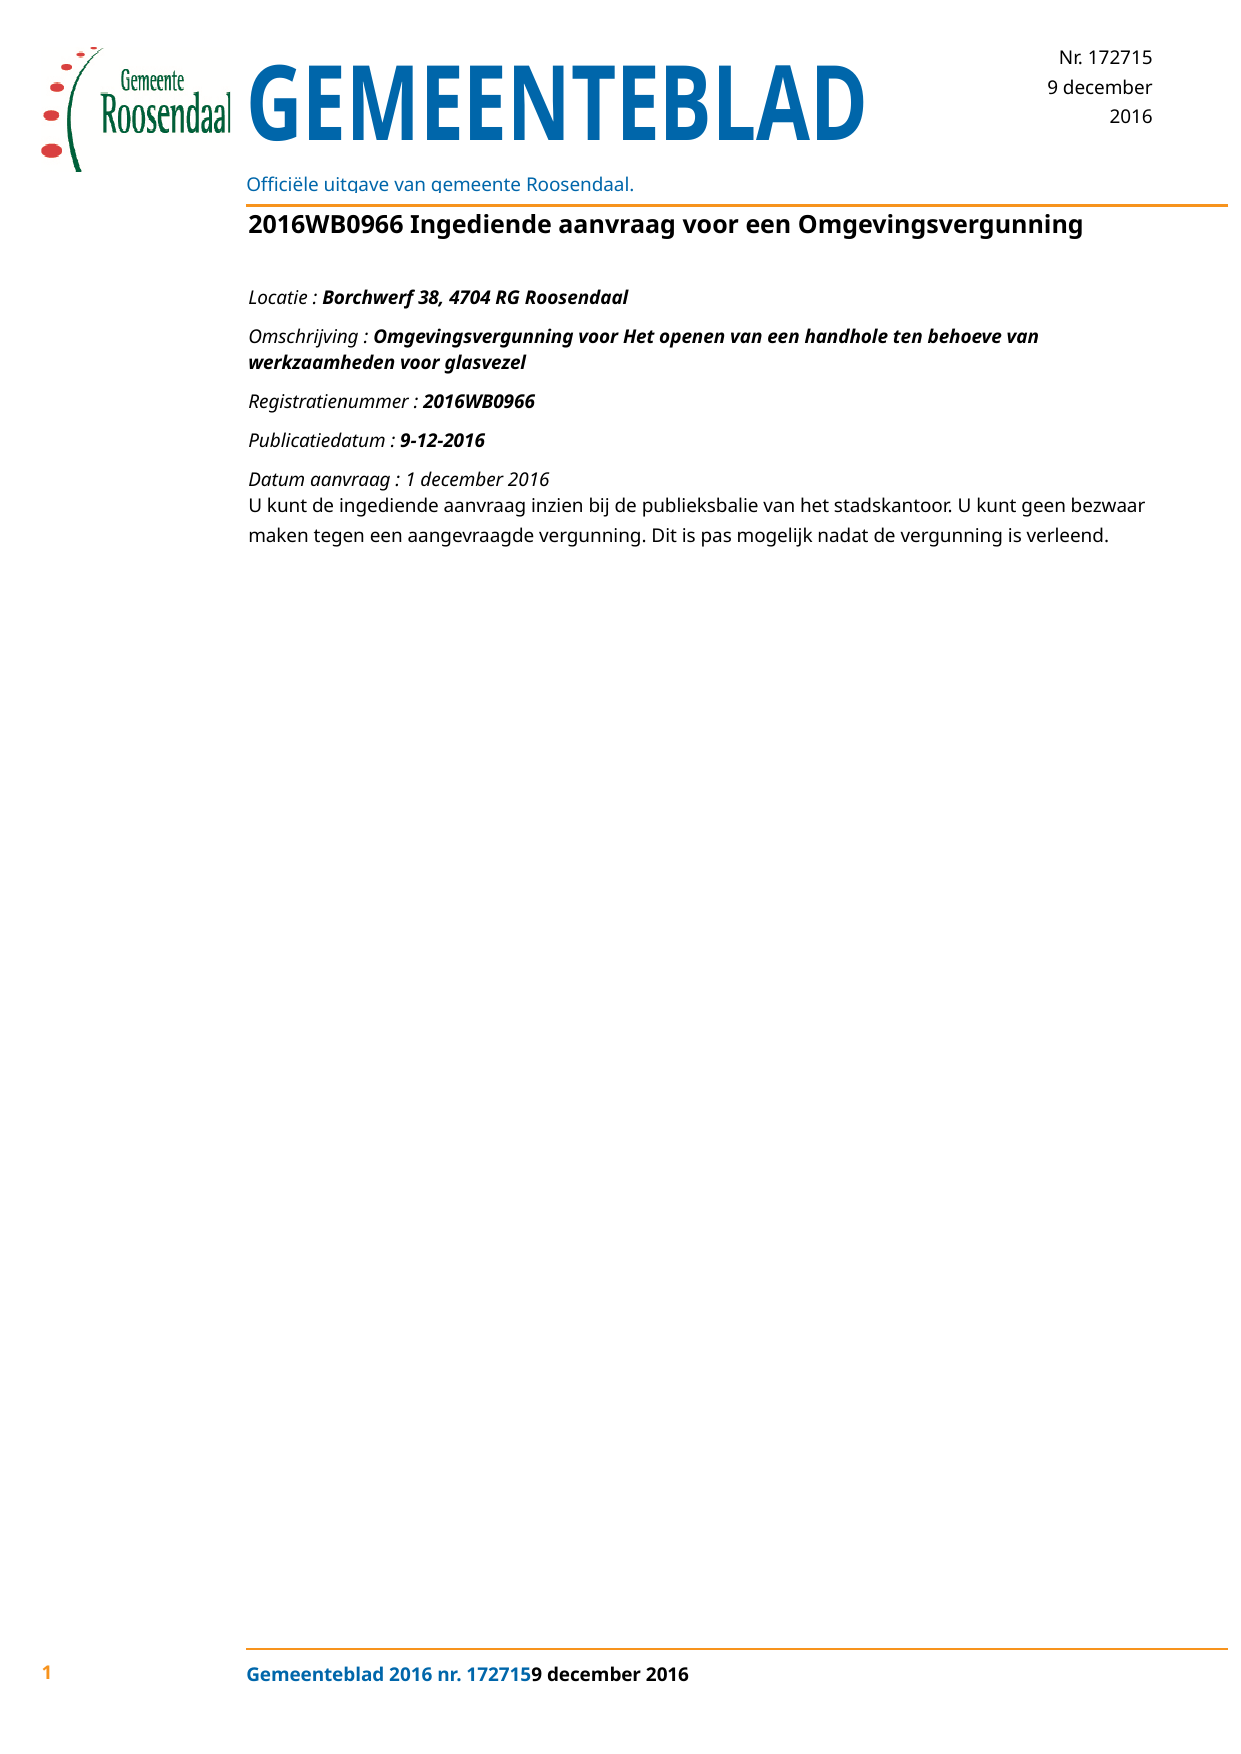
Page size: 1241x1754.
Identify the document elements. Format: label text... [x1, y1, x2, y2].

text U kunt de ingediende aanvraag inzien bij de publieksbalie van het stadskantoor. U kunt geen bezwaar maken tegen een aangevraagde vergunning. Dit is pas mogelijk nadat de vergunning is verleend. [248, 492, 1152, 548]
text Locatie : Borchwerf 38, 4704 RG Roosendaal [248, 284, 1152, 309]
text Registratienummer : 2016WB0966 [248, 388, 1152, 414]
text 2016WB0966 Ingediende aanvraag voor een Omgevingsvergunning [248, 207, 1152, 241]
text Omschrijving : Omgevingsvergunning voor Het openen van een handhole ten behoeve van werkzaamheden voor glasvezel [248, 323, 1152, 374]
text Publicatiedatum : 9-12-2016 [248, 427, 1152, 453]
text Datum aanvraag : 1 december 2016 [248, 467, 1152, 492]
picture [41, 47, 231, 172]
